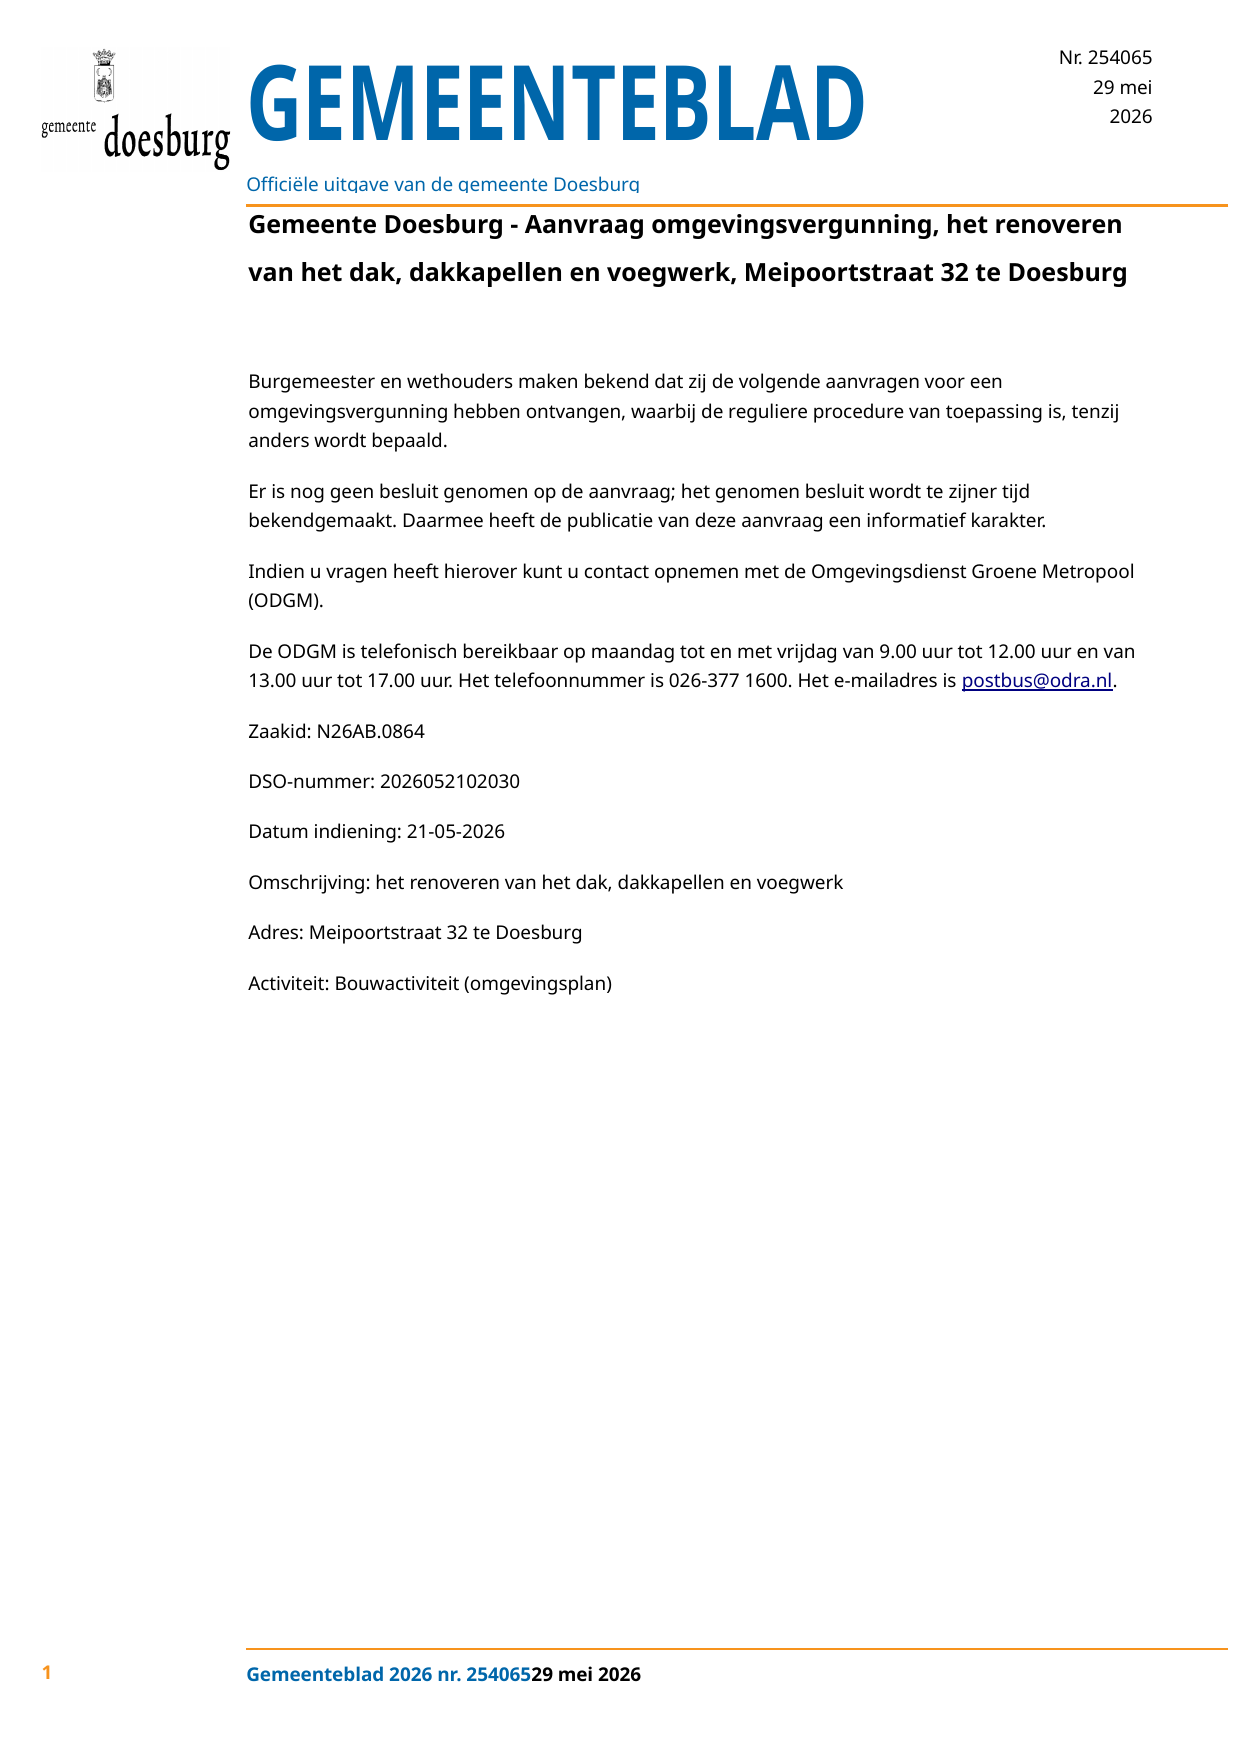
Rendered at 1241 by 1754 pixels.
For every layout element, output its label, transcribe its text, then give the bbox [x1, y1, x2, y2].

text DSO-nummer: 2026052102030 [248, 768, 1152, 794]
text De ODGM is telefonisch bereikbaar op maandag tot en met vrijdag van 9.00 uur tot 12.00 uur en van 13.00 uur tot 17.00 uur. Het telefoonnummer is 026-377 1600. Het e-mailadres is postbus@odra.nl. [248, 638, 1152, 693]
text Burgemeester en wethouders maken bekend dat zij de volgende aanvragen voor een omgevingsvergunning hebben ontvangen, waarbij de reguliere procedure van toepassing is, tenzij anders wordt bepaald. [248, 368, 1152, 453]
text Datum indiening: 21-05-2026 [248, 819, 1152, 844]
text Gemeente Doesburg - Aanvraag omgevingsvergunning, het renoveren van het dak, dakkapellen en voegwerk, Meipoortstraat 32 te Doesburg [248, 207, 1152, 288]
text Indien u vragen heeft hierover kunt u contact opnemen met de Omgevingsdienst Groene Metropool (ODGM). [248, 558, 1152, 613]
text Omschrijving: het renoveren van het dak, dakkapellen en voegwerk [248, 869, 1152, 895]
text Adres: Meipoortstraat 32 te Doesburg [248, 919, 1152, 945]
text Er is nog geen besluit genomen op de aanvraag; het genomen besluit wordt te zijner tijd bekendgemaakt. Daarmee heeft de publicatie van deze aanvraag een informatief karakter. [248, 478, 1152, 533]
text Activiteit: Bouwactiviteit (omgevingsplan) [248, 970, 1152, 996]
text Zaakid: N26AB.0864 [248, 718, 1152, 744]
picture [41, 47, 231, 172]
